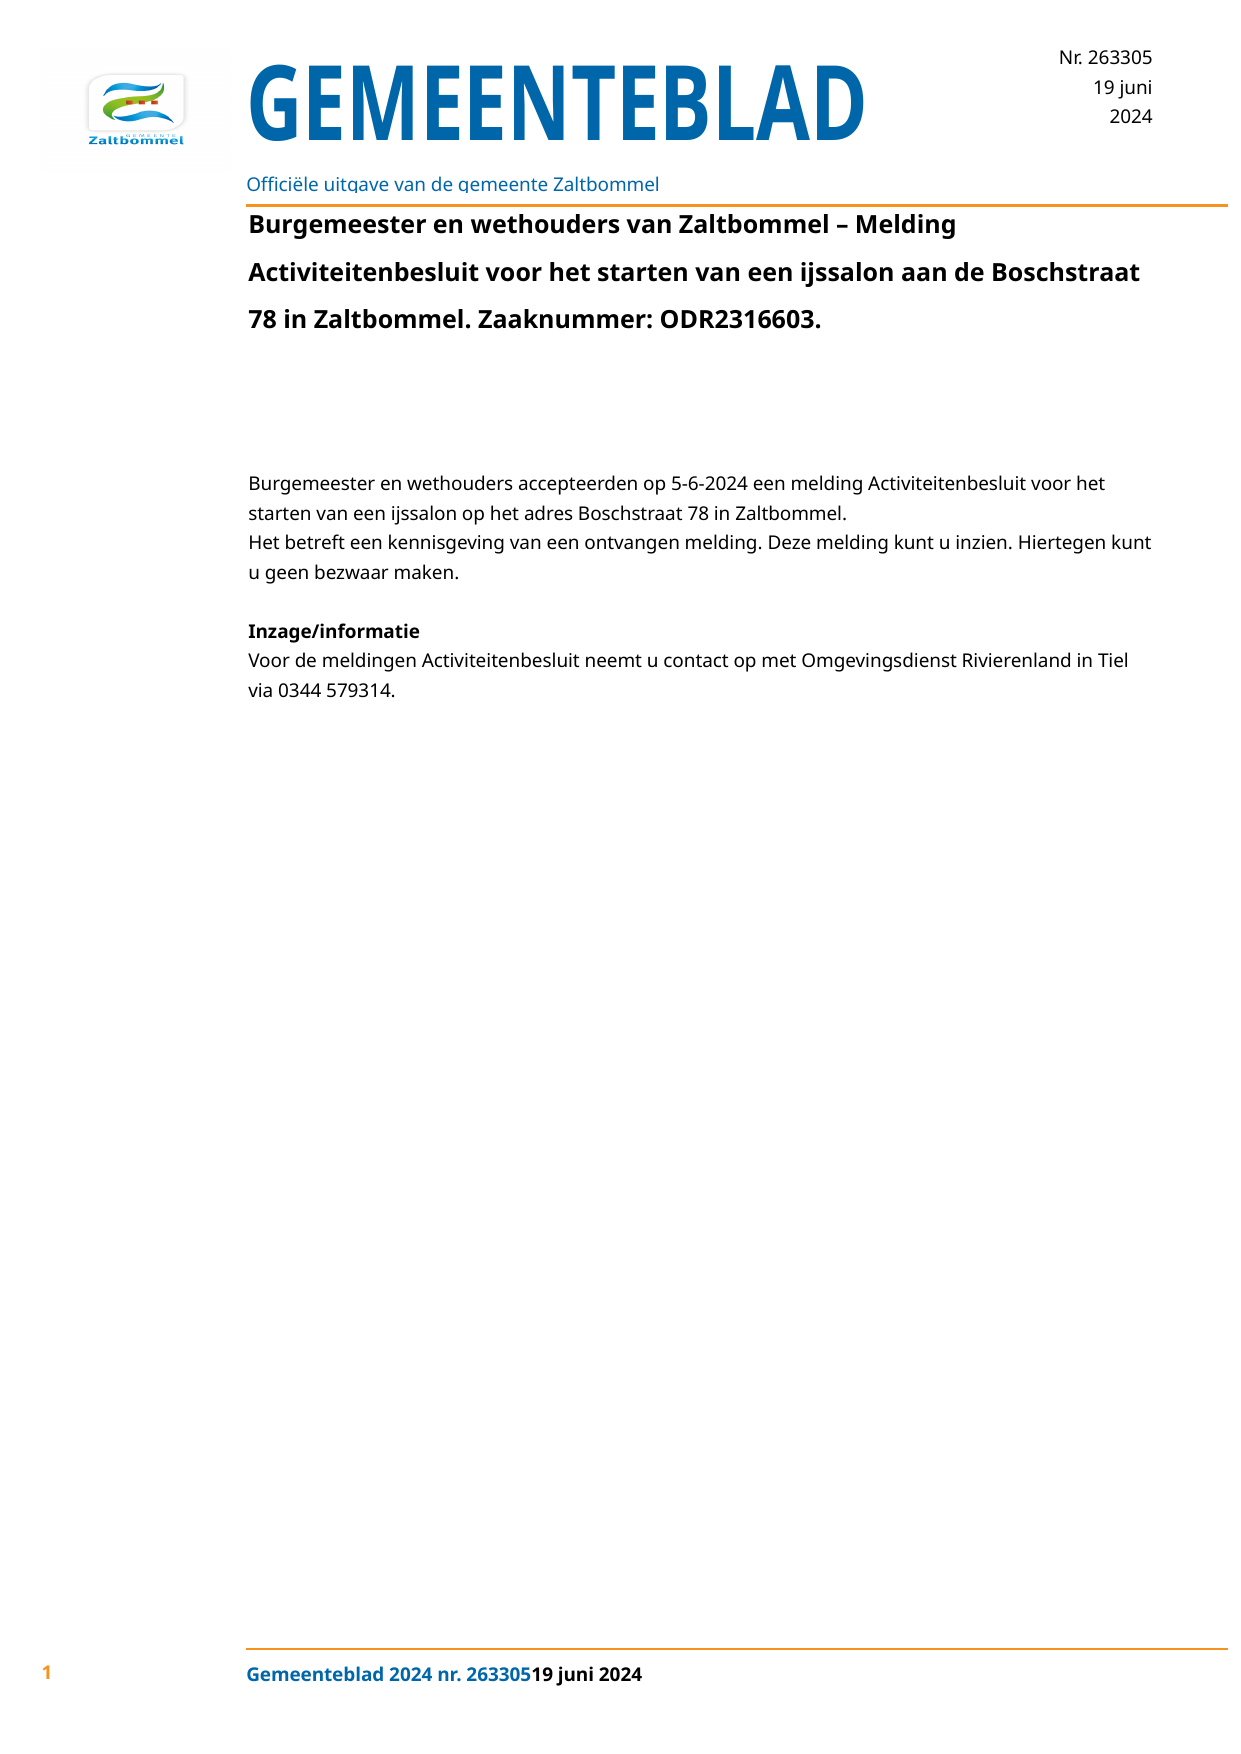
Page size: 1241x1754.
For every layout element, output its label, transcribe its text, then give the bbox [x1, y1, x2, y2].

text Het betreft een kennisgeving van een ontvangen melding. Deze melding kunt u inzien. Hiertegen kunt u geen bezwaar maken. [248, 529, 1152, 584]
text Burgemeester en wethouders van Zaltbommel – Melding Activiteitenbesluit voor het starten van een ijssalon aan de Boschstraat 78 in Zaltbommel. Zaaknummer: ODR2316603. [248, 207, 1152, 336]
text Voor de meldingen Activiteitenbesluit neemt u contact op met Omgevingsdienst Rivierenland in Tiel via 0344 579314. [248, 648, 1152, 703]
text Burgemeester en wethouders accepteerden op 5-6-2024 een melding Activiteitenbesluit voor het starten van een ijssalon op het adres Boschstraat 78 in Zaltbommel. [248, 470, 1152, 525]
picture [41, 47, 231, 172]
text Inzage/informatie [248, 618, 1152, 644]
